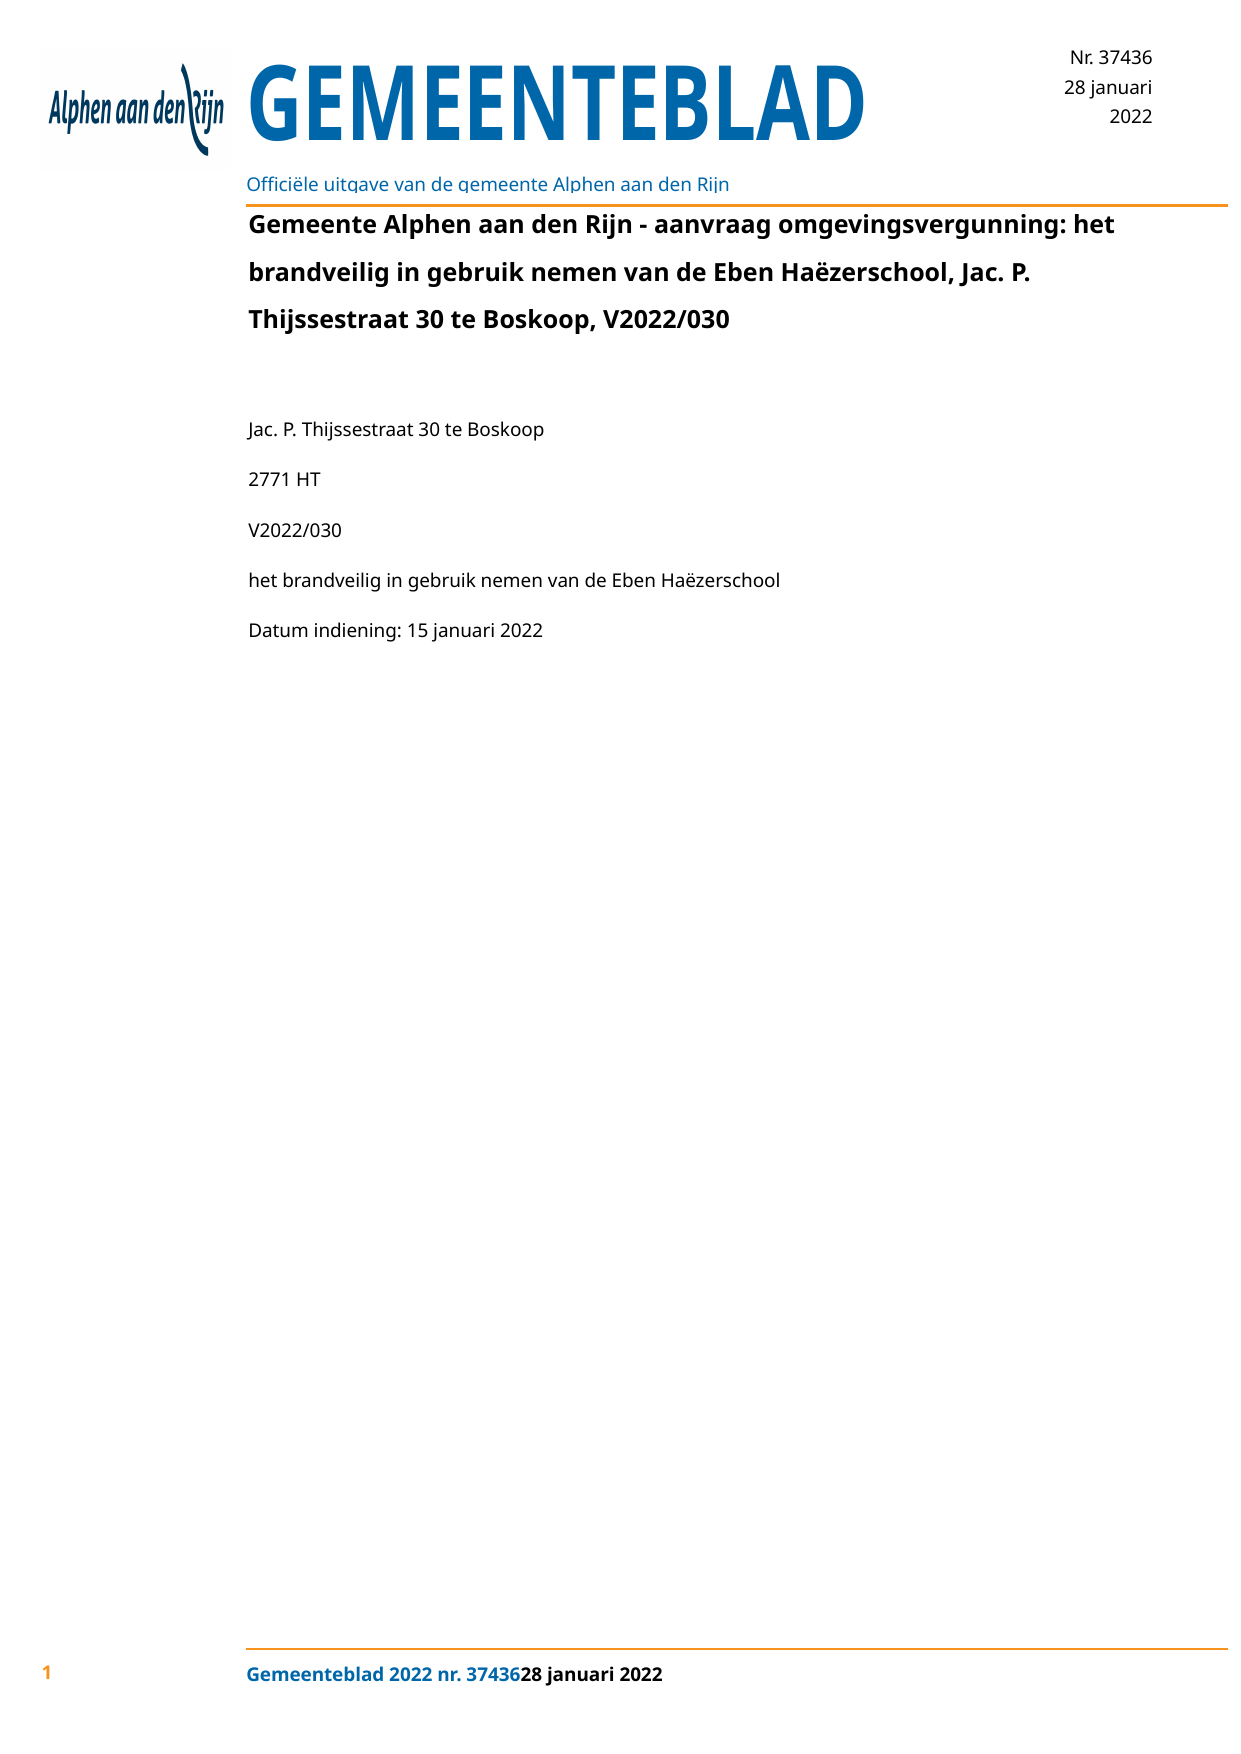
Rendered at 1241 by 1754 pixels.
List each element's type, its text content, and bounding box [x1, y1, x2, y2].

picture [41, 47, 231, 172]
text het brandveilig in gebruik nemen van de Eben Haëzerschool [248, 567, 1152, 593]
text Datum indiening: 15 januari 2022 [248, 618, 1152, 643]
text Jac. P. Thijssestraat 30 te Boskoop [248, 416, 1152, 442]
text V2022/030 [248, 517, 1152, 542]
text 2771 HT [248, 466, 1152, 492]
text Gemeente Alphen aan den Rijn - aanvraag omgevingsvergunning: het brandveilig in gebruik nemen van de Eben Haëzerschool, Jac. P. Thijssestraat 30 te Boskoop, V2022/030 [248, 207, 1152, 336]
